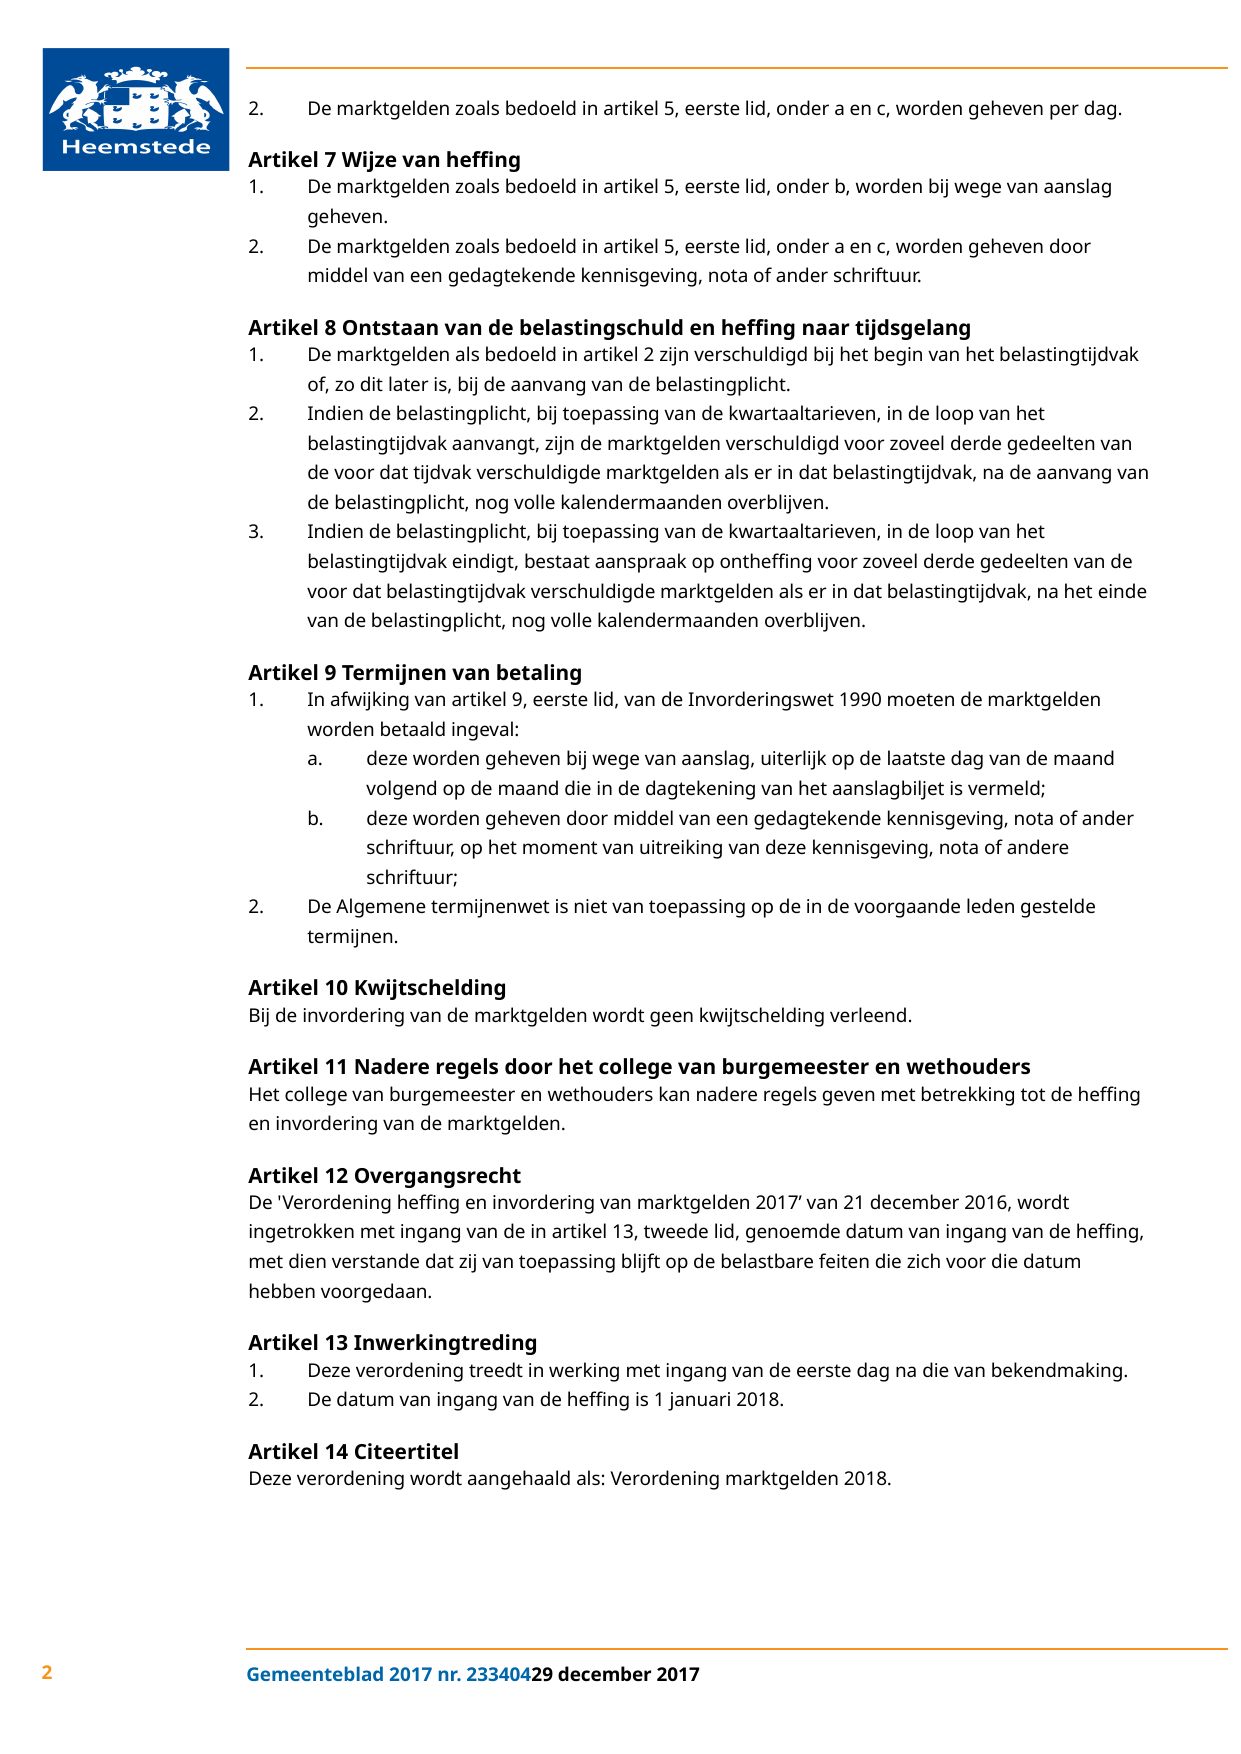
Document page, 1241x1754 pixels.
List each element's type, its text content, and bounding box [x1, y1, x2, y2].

text Artikel 11 Nadere regels door het college van burgemeester en wethouders [248, 1052, 1152, 1081]
list Indien de belastingplicht, bij toepassing van de kwartaaltarieven, in de loop van het belastingtijdvak eindigt, bestaat aanspraak op ontheffing voor zoveel derde gedeelten van de voor dat belastingtijdvak verschuldigde marktgelden als er in dat belastingtijdvak, na het einde van de belastingplicht, nog volle kalendermaanden overblijven. [248, 519, 1152, 633]
text Deze verordening wordt aangehaald als: Verordening marktgelden 2018. [248, 1465, 1152, 1491]
list De marktgelden zoals bedoeld in artikel 5, eerste lid, onder a en c, worden geheven door middel van een gedagtekende kennisgeving, nota of ander schriftuur. [248, 233, 1152, 288]
text Artikel 13 Inwerkingtreding [248, 1328, 1152, 1357]
list deze worden geheven door middel van een gedagtekende kennisgeving, nota of ander schriftuur, op het moment van uitreiking van deze kennisgeving, nota of andere schriftuur; [307, 805, 1152, 889]
list De marktgelden als bedoeld in artikel 2 zijn verschuldigd bij het begin van het belastingtijdvak of, zo dit later is, bij de aanvang van de belastingplicht. [248, 341, 1152, 397]
list De Algemene termijnenwet is niet van toepassing op de in de voorgaande leden gestelde termijnen. [248, 893, 1152, 949]
list In afwijking van artikel 9, eerste lid, van de Invorderingswet 1990 moeten de marktgelden worden betaald ingeval: [248, 686, 1152, 742]
text Artikel 9 Termijnen van betaling [248, 658, 1152, 686]
list Deze verordening treedt in werking met ingang van de eerste dag na die van bekendmaking. [248, 1357, 1152, 1382]
text Artikel 14 Citeertitel [248, 1437, 1152, 1465]
text Artikel 10 Kwijtschelding [248, 973, 1152, 1002]
text Artikel 8 Ontstaan van de belastingschuld en heffing naar tijdsgelang [248, 313, 1152, 341]
list Indien de belastingplicht, bij toepassing van de kwartaaltarieven, in de loop van het belastingtijdvak aanvangt, zijn de marktgelden verschuldigd voor zoveel derde gedeelten van de voor dat tijdvak verschuldigde marktgelden als er in dat belastingtijdvak, na de aanvang van de belastingplicht, nog volle kalendermaanden overblijven. [248, 400, 1152, 515]
list De datum van ingang van de heffing is 1 januari 2018. [248, 1386, 1152, 1412]
text Het college van burgemeester en wethouders kan nadere regels geven met betrekking tot de heffing en invordering van de marktgelden. [248, 1081, 1152, 1136]
picture [41, 47, 231, 172]
list De marktgelden zoals bedoeld in artikel 5, eerste lid, onder b, worden bij wege van aanslag geheven. [248, 174, 1152, 229]
list deze worden geheven bij wege van aanslag, uiterlijk op de laatste dag van de maand volgend op de maand die in de dagtekening van het aanslagbiljet is vermeld; [307, 746, 1152, 801]
text De 'Verordening heffing en invordering van marktgelden 2017’ van 21 december 2016, wordt ingetrokken met ingang van de in artikel 13, tweede lid, genoemde datum van ingang van de heffing, met dien verstande dat zij van toepassing blijft op de belastbare feiten die zich voor die datum hebben voorgedaan. [248, 1189, 1152, 1304]
text Bij de invordering van de marktgelden wordt geen kwijtschelding verleend. [248, 1002, 1152, 1028]
text Artikel 7 Wijze van heffing [248, 145, 1152, 174]
list De marktgelden zoals bedoeld in artikel 5, eerste lid, onder a en c, worden geheven per dag. [248, 95, 1152, 121]
text Artikel 12 Overgangsrecht [248, 1161, 1152, 1189]
